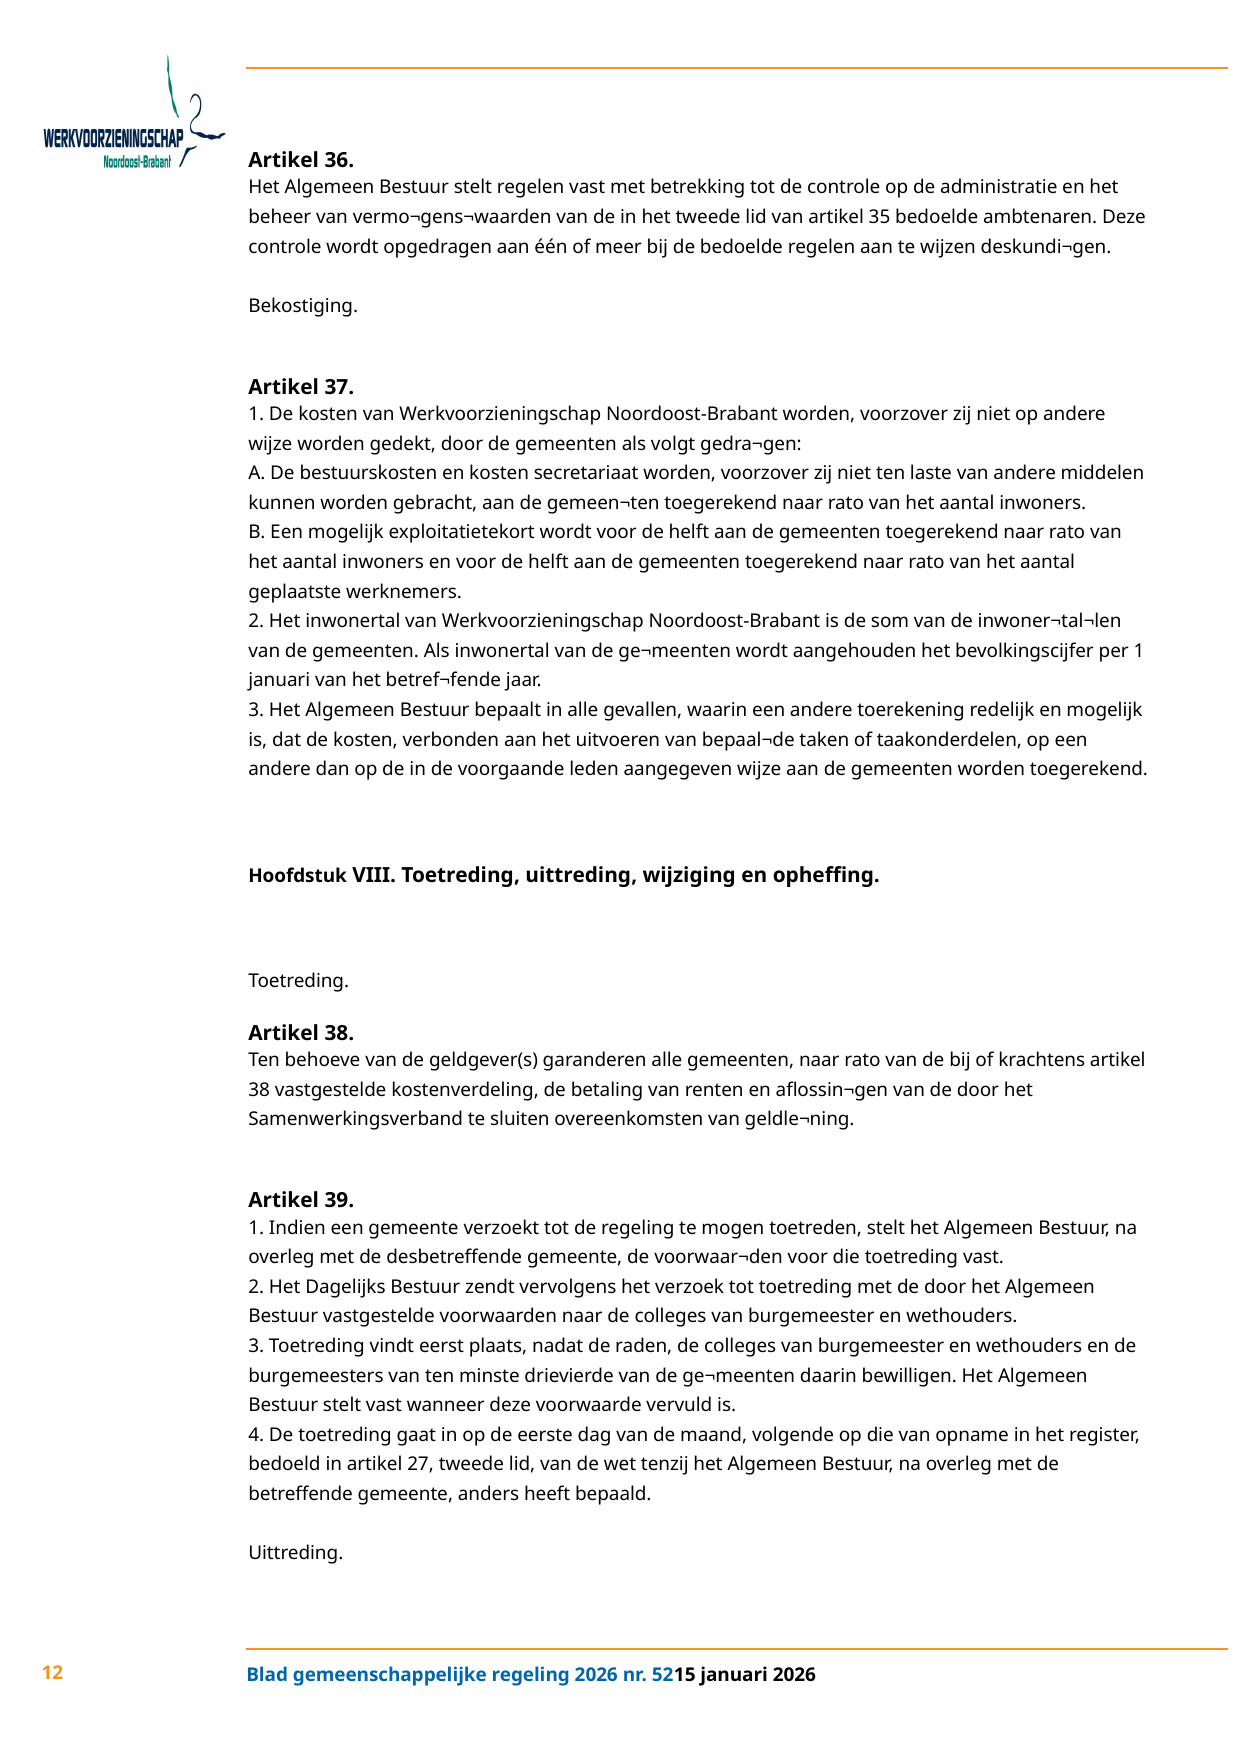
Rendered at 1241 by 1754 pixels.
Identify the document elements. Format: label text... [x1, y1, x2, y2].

text Toetreding. [248, 967, 1152, 993]
text Bekostiging. [248, 292, 1152, 318]
text A. De bestuurskosten en kosten secretariaat worden, voorzover zij niet ten laste van andere middelen kunnen worden gebracht, aan de gemeen¬ten toegerekend naar rato van het aantal inwoners. [248, 459, 1152, 515]
text Hoofdstuk VIII. Toetreding, uittreding, wijziging en opheffing. [248, 860, 1152, 889]
text Artikel 36. [248, 145, 1152, 174]
text 3. Het Algemeen Bestuur bepaalt in alle gevallen, waarin een andere toerekening redelijk en mogelijk is, dat de kosten, verbonden aan het uitvoeren van bepaal¬de taken of taakonderdelen, op een andere dan op de in de voorgaande leden aangegeven wijze aan de gemeenten worden toegerekend. [248, 696, 1152, 781]
text Uittreding. [248, 1539, 1152, 1565]
picture [41, 47, 231, 172]
text Artikel 38. [248, 1018, 1152, 1046]
text Artikel 39. [248, 1186, 1152, 1214]
text B. Een mogelijk exploitatietekort wordt voor de helft aan de gemeenten toegerekend naar rato van het aantal inwoners en voor de helft aan de gemeenten toegerekend naar rato van het aantal geplaatste werknemers. [248, 519, 1152, 604]
text 2. Het Dagelijks Bestuur zendt vervolgens het verzoek tot toetreding met de door het Algemeen Bestuur vastgestelde voorwaarden naar de colleges van burgemeester en wethouders. [248, 1273, 1152, 1328]
text 1. Indien een gemeente verzoekt tot de regeling te mogen toetreden, stelt het Algemeen Bestuur, na overleg met de desbetreffende gemeente, de voorwaar¬den voor die toetreding vast. [248, 1214, 1152, 1269]
text Artikel 37. [248, 372, 1152, 400]
text 1. De kosten van Werkvoorzieningschap Noordoost-Brabant worden, voorzover zij niet op andere wijze worden gedekt, door de gemeenten als volgt gedra¬gen: [248, 400, 1152, 456]
text 3. Toetreding vindt eerst plaats, nadat de raden, de colleges van burgemeester en wethouders en de burgemeesters van ten minste drievierde van de ge¬meenten daarin bewilligen. Het Algemeen Bestuur stelt vast wanneer deze voorwaarde vervuld is. [248, 1332, 1152, 1417]
text Het Algemeen Bestuur stelt regelen vast met betrekking tot de controle op de administratie en het beheer van vermo¬gens¬waarden van de in het tweede lid van artikel 35 bedoelde ambtenaren. Deze controle wordt opgedragen aan één of meer bij de bedoelde regelen aan te wijzen deskundi¬gen. [248, 174, 1152, 258]
text 2. Het inwonertal van Werkvoorzieningschap Noordoost-Brabant is de som van de inwoner¬tal¬len van de gemeenten. Als inwonertal van de ge¬meenten wordt aangehouden het bevolkingscijfer per 1 januari van het betref¬fende jaar. [248, 607, 1152, 692]
text 4. De toetreding gaat in op de eerste dag van de maand, volgende op die van opname in het register, bedoeld in artikel 27, tweede lid, van de wet tenzij het Algemeen Bestuur, na overleg met de betreffende gemeente, anders heeft bepaald. [248, 1421, 1152, 1506]
text Ten behoeve van de geldgever(s) garanderen alle gemeenten, naar rato van de bij of krachtens artikel 38 vastgestelde kostenverdeling, de betaling van renten en aflossin¬gen van de door het Samenwerkingsverband te sluiten overeenkomsten van geldle¬ning. [248, 1046, 1152, 1131]
